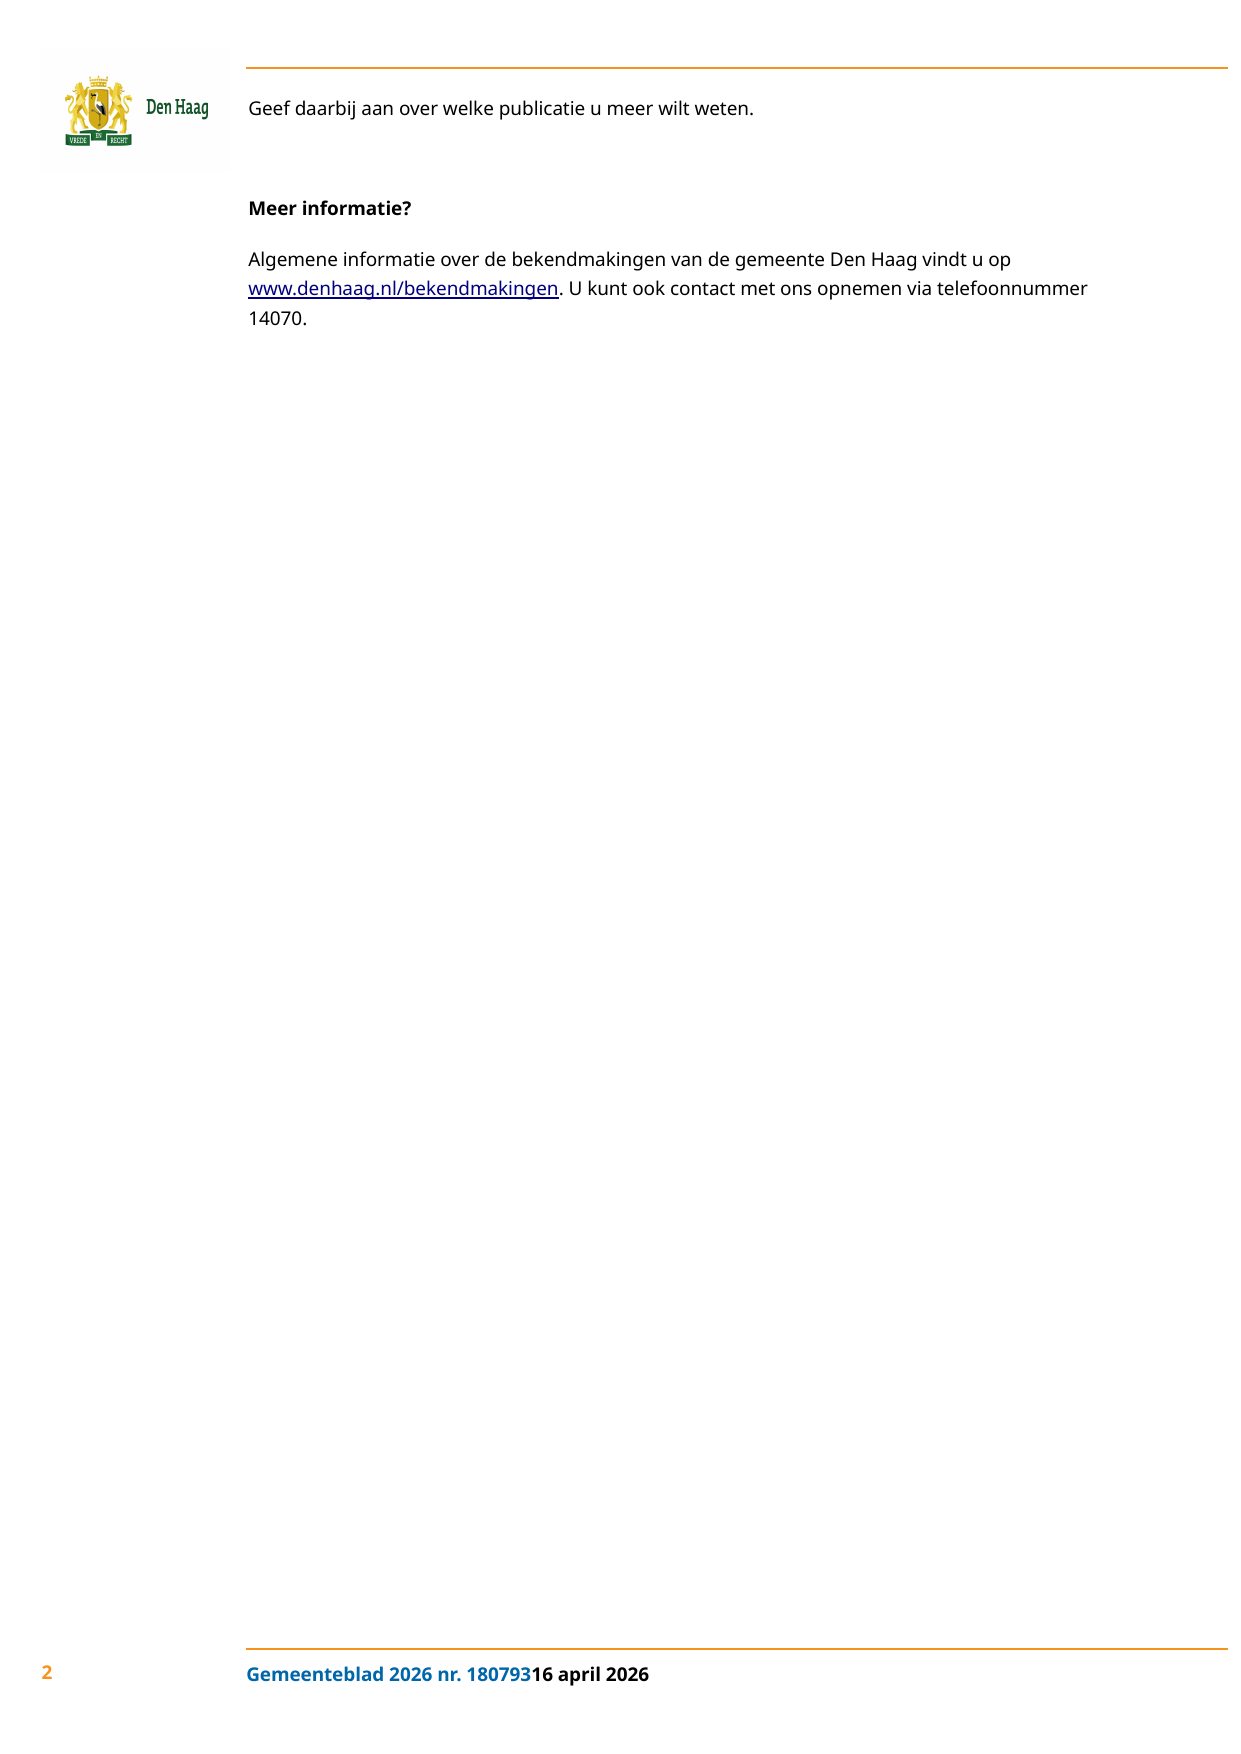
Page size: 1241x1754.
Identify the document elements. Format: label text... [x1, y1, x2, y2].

text Algemene informatie over de bekendmakingen van de gemeente Den Haag vindt u op www.denhaag.nl/bekendmakingen. U kunt ook contact met ons opnemen via telefoonnummer 14070. [248, 246, 1152, 331]
text Meer informatie? [248, 196, 1152, 221]
picture [41, 47, 231, 172]
text Geef daarbij aan over welke publicatie u meer wilt weten. [248, 95, 1152, 121]
